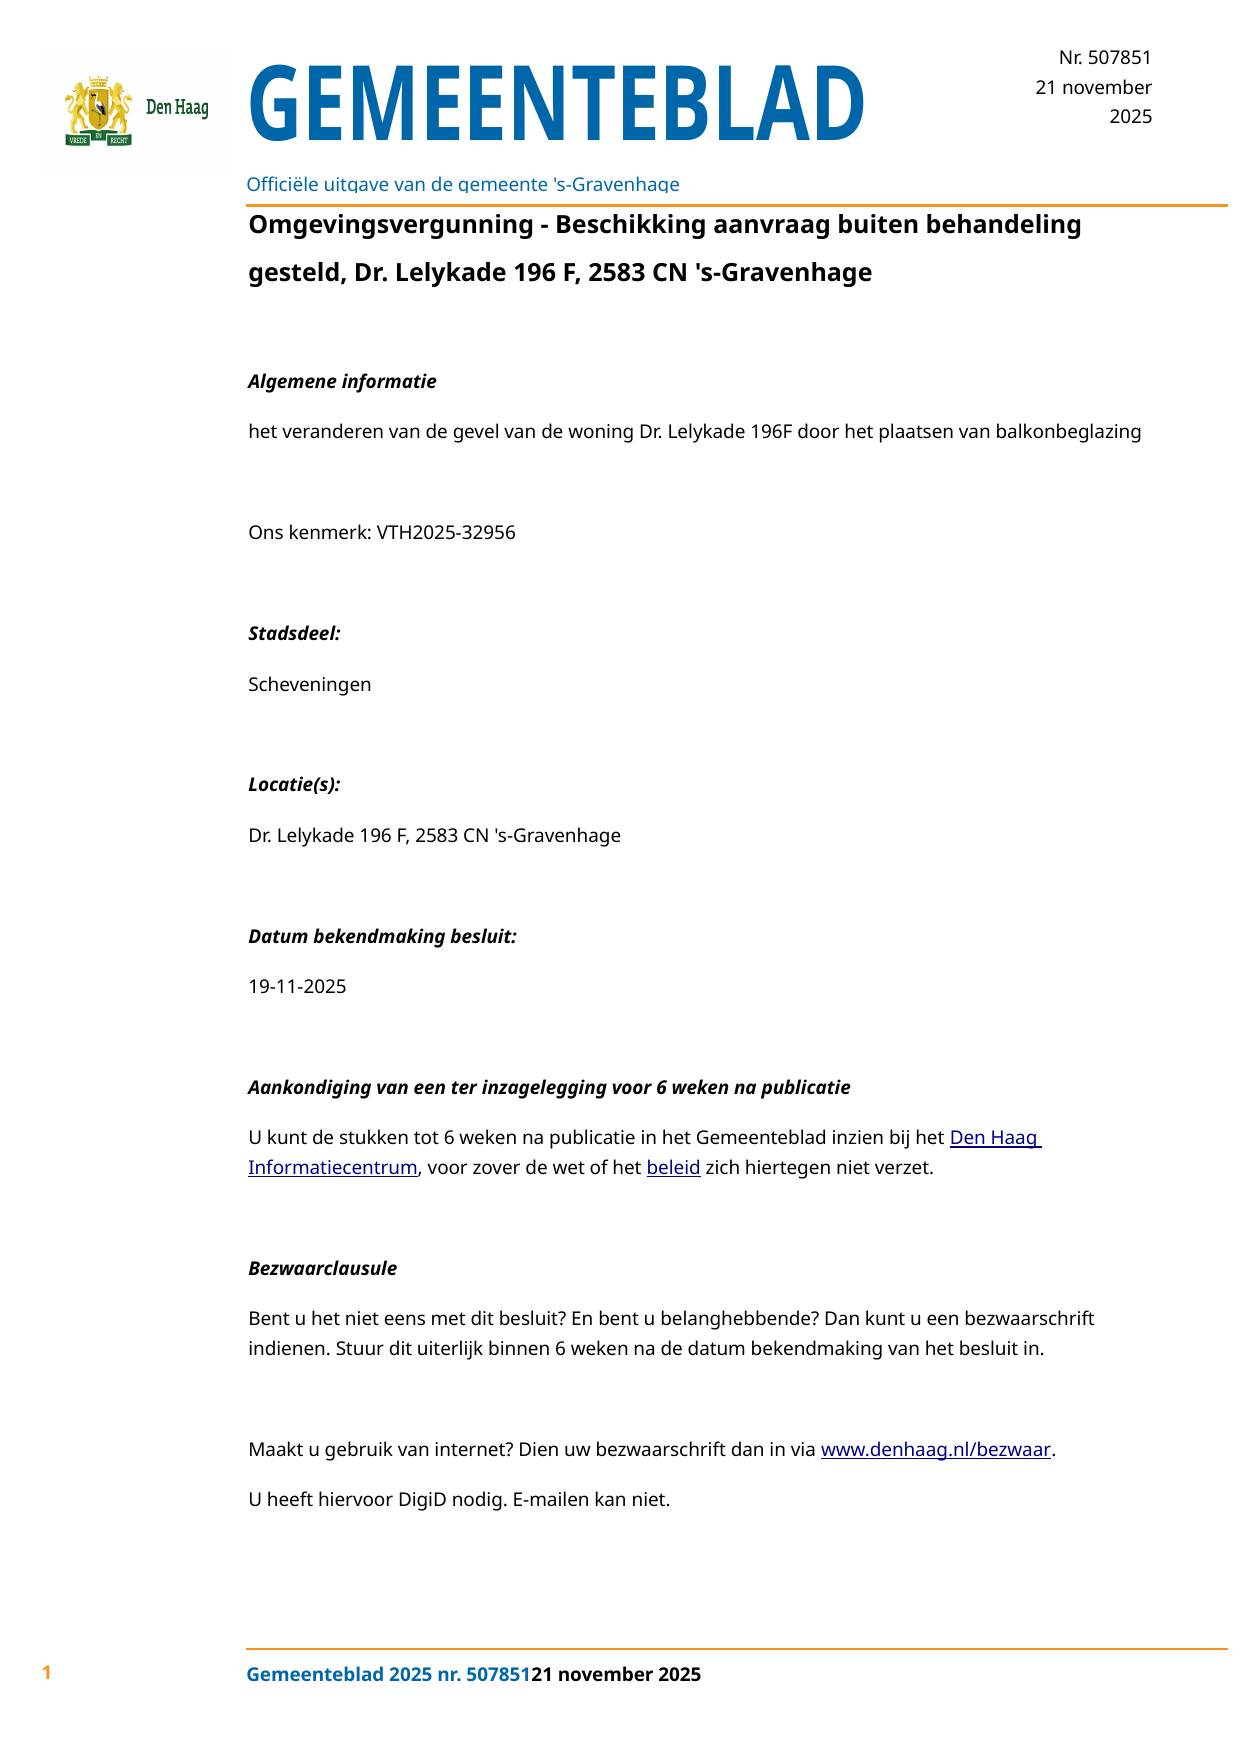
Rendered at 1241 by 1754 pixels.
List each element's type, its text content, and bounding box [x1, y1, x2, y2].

text Aankondiging van een ter inzagelegging voor 6 weken na publicatie [248, 1074, 1152, 1100]
text Bezwaarclausule [248, 1255, 1152, 1281]
text Stadsdeel: [248, 620, 1152, 646]
text Bent u het niet eens met dit besluit? En bent u belanghebbende? Dan kunt u een bezwaarschrift indienen. Stuur dit uiterlijk binnen 6 weken na de datum bekendmaking van het besluit in. [248, 1305, 1152, 1361]
text Locatie(s): [248, 772, 1152, 797]
text U kunt de stukken tot 6 weken na publicatie in het Gemeenteblad inzien bij het Den Haag Informatiecentrum, voor zover de wet of het beleid zich hiertegen niet verzet. [248, 1124, 1152, 1180]
text Maakt u gebruik van internet? Dien uw bezwaarschrift dan in via www.denhaag.nl/bezwaar. [248, 1436, 1152, 1462]
text Dr. Lelykade 196 F, 2583 CN 's-Gravenhage [248, 822, 1152, 848]
text U heeft hiervoor DigiD nodig. E-mailen kan niet. [248, 1486, 1152, 1512]
text Datum bekendmaking besluit: [248, 923, 1152, 949]
text Omgevingsvergunning - Beschikking aanvraag buiten behandeling gesteld, Dr. Lelykade 196 F, 2583 CN 's-Gravenhage [248, 207, 1152, 288]
text Scheveningen [248, 671, 1152, 697]
text Ons kenmerk: VTH2025-32956 [248, 519, 1152, 545]
text het veranderen van de gevel van de woning Dr. Lelykade 196F door het plaatsen van balkonbeglazing [248, 419, 1152, 444]
picture [41, 47, 231, 172]
text 19-11-2025 [248, 973, 1152, 999]
text Algemene informatie [248, 368, 1152, 394]
